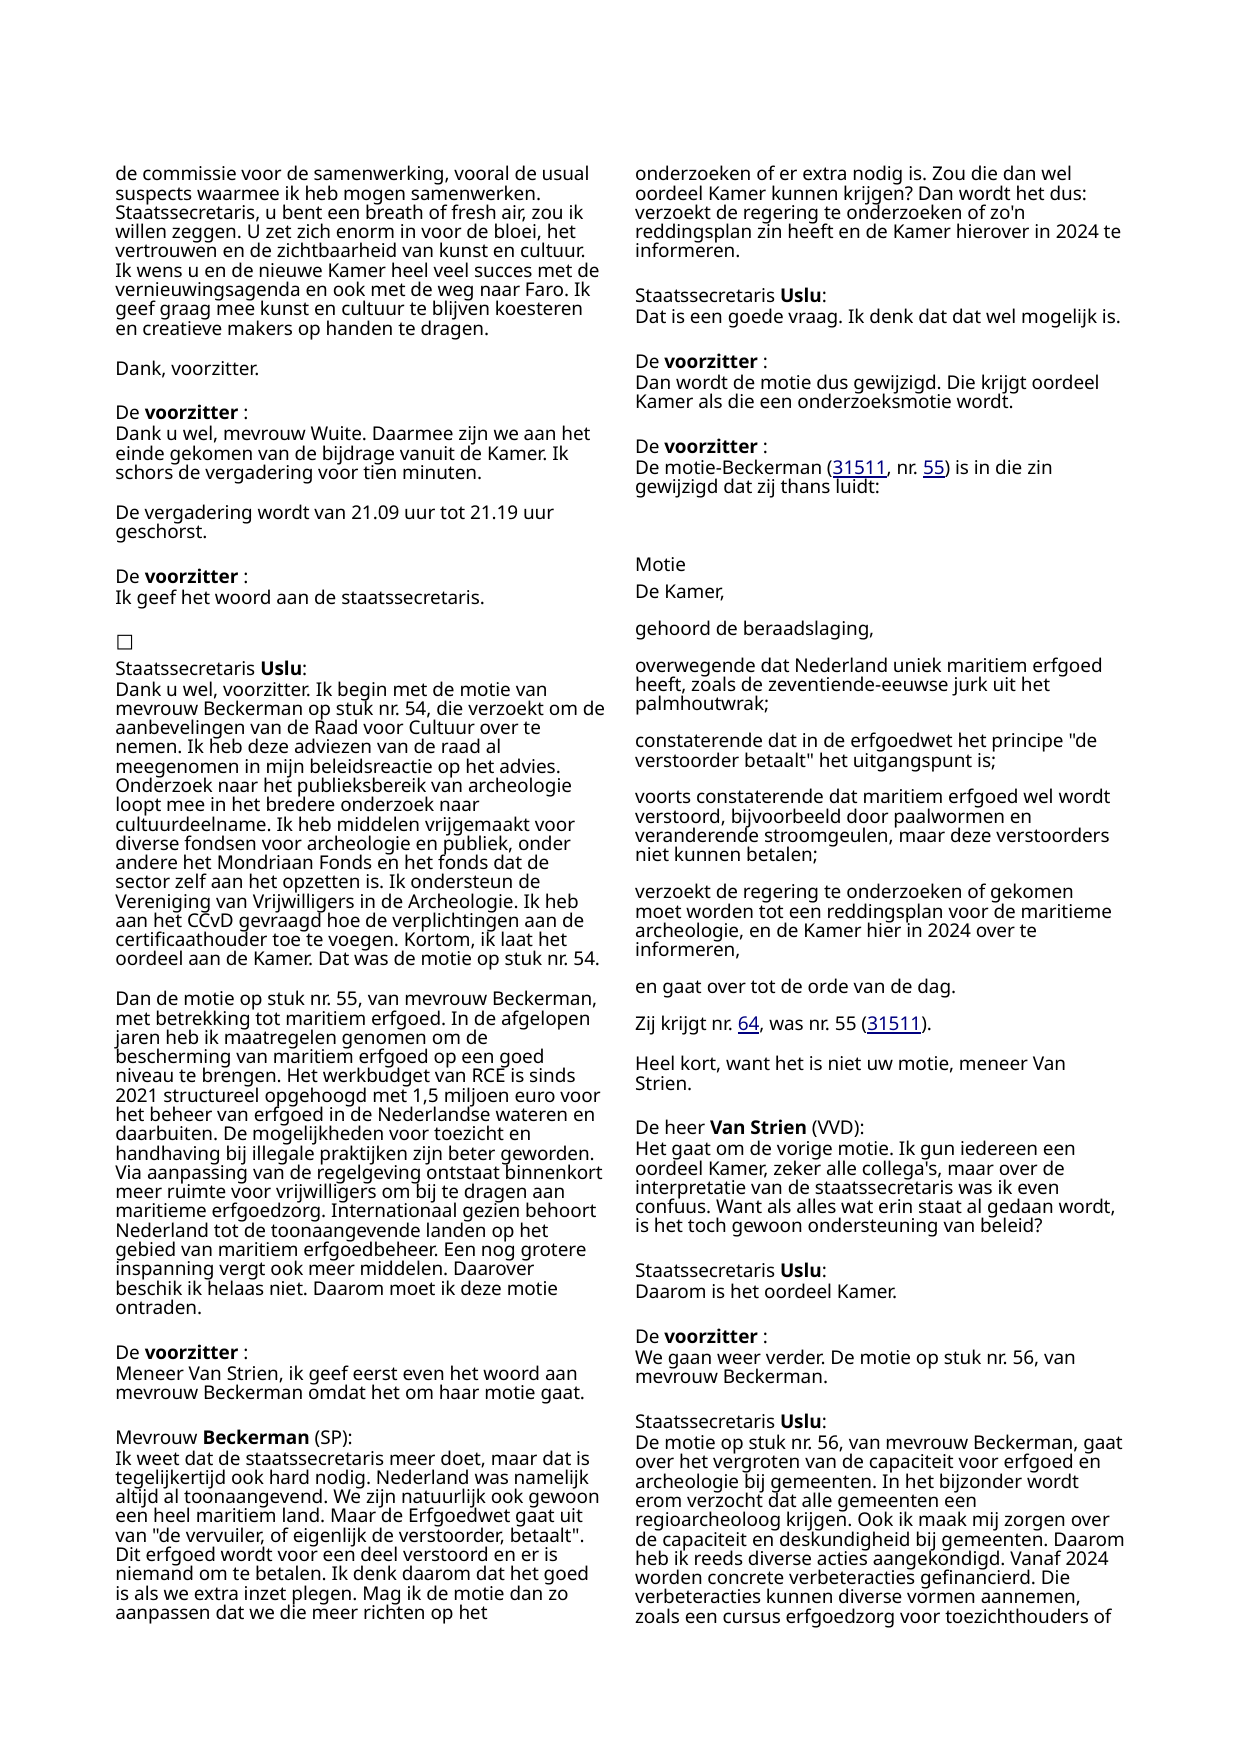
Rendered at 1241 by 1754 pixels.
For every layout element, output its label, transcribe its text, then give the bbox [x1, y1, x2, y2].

text en gaat over tot de orde van de dag. [635, 978, 1125, 997]
text de commissie voor de samenwerking, vooral de usual suspects waarmee ik heb mogen samenwerken. Staatssecretaris, u bent een breath of fresh air, zou ik willen zeggen. U zet zich enorm in voor de bloei, het vertrouwen en de zichtbaarheid van kunst en cultuur. Ik wens u en de nieuwe Kamer heel veel succes met de vernieuwingsagenda en ook met de weg naar Faro. Ik geef graag mee kunst en cultuur te blijven koesteren en creatieve makers op handen te dragen. [115, 165, 605, 339]
text Het gaat om de vorige motie. Ik gun iedereen een oordeel Kamer, zeker alle collega's, maar over de interpretatie van de staatssecretaris was ik even confuus. Want als alles wat erin staat al gedaan wordt, is het toch gewoon ondersteuning van beleid? [635, 1140, 1125, 1237]
text Dan de motie op stuk nr. 55, van mevrouw Beckerman, met betrekking tot maritiem erfgoed. In de afgelopen jaren heb ik maatregelen genomen om de bescherming van maritiem erfgoed op een goed niveau te brengen. Het werkbudget van RCE is sinds 2021 structureel opgehoogd met 1,5 miljoen euro voor het beheer van erfgoed in de Nederlandse wateren en daarbuiten. De mogelijkheden voor toezicht en handhaving bij illegale praktijken zijn beter geworden. Via aanpassing van de regelgeving ontstaat binnenkort meer ruimte voor vrijwilligers om bij te dragen aan maritieme erfgoedzorg. Internationaal gezien behoort Nederland tot de toonaangevende landen op het gebied van maritiem erfgoedbeheer. Een nog grotere inspanning vergt ook meer middelen. Daarover beschik ik helaas niet. Daarom moet ik deze motie ontraden. [115, 990, 605, 1318]
text Zij krijgt nr. 64, was nr. 55 (31511). [635, 1015, 1125, 1034]
text De motie-Beckerman (31511, nr. 55) is in die zin gewijzigd dat zij thans luidt: [635, 459, 1125, 498]
text Dat is een goede vraag. Ik denk dat dat wel mogelijk is. [635, 308, 1125, 327]
text Meneer Van Strien, ik geef eerst even het woord aan mevrouw Beckerman omdat het om haar motie gaat. [115, 1364, 605, 1403]
text Dan wordt de motie dus gewijzigd. Die krijgt oordeel Kamer als die een onderzoeksmotie wordt. [635, 374, 1125, 413]
text Ik weet dat de staatssecretaris meer doet, maar dat is tegelijkertijd ook hard nodig. Nederland was namelijk altijd al toonaangevend. We zijn natuurlijk ook gewoon een heel maritiem land. Maar de Erfgoedwet gaat uit van "de vervuiler, of eigenlijk de verstoorder, betaalt". Dit erfgoed wordt voor een deel verstoord en er is niemand om te betalen. Ik denk daarom dat het goed is als we extra inzet plegen. Mag ik de motie dan zo aanpassen dat we die meer richten op het [115, 1450, 605, 1623]
text overwegende dat Nederland uniek maritiem erfgoed heeft, zoals de zeventiende-eeuwse jurk uit het palmhoutwrak; [635, 657, 1125, 714]
text Mevrouw Beckerman (SP): [115, 1424, 605, 1450]
text constaterende dat in de erfgoedwet het principe "de verstoorder betaalt" het uitgangspunt is; [635, 732, 1125, 771]
text Dank u wel, voorzitter. Ik begin met de motie van mevrouw Beckerman op stuk nr. 54, die verzoekt om de aanbevelingen van de Raad voor Cultuur over te nemen. Ik heb deze adviezen van de raad al meegenomen in mijn beleidsreactie op het advies. Onderzoek naar het publieksbereik van archeologie loopt mee in het bredere onderzoek naar cultuurdeelname. Ik heb middelen vrijgemaakt voor diverse fondsen voor archeologie en publiek, onder andere het Mondriaan Fonds en het fonds dat de sector zelf aan het opzetten is. Ik ondersteun de Vereniging van Vrijwilligers in de Archeologie. Ik heb aan het CCvD gevraagd hoe de verplichtingen aan de certificaathouder toe te voegen. Kortom, ik laat het oordeel aan de Kamer. Dat was de motie op stuk nr. 54. [115, 681, 605, 970]
text voorts constaterende dat maritiem erfgoed wel wordt verstoord, bijvoorbeeld door paalwormen en veranderende stroomgeulen, maar deze verstoorders niet kunnen betalen; [635, 788, 1125, 866]
text De voorzitter : [635, 1323, 1125, 1349]
text Daarom is het oordeel Kamer. [635, 1283, 1125, 1302]
text gehoord de beraadslaging, [635, 620, 1125, 639]
text Staatssecretaris Uslu: [635, 282, 1125, 308]
text De voorzitter : [635, 433, 1125, 459]
text onderzoeken of er extra nodig is. Zou die dan wel oordeel Kamer kunnen krijgen? Dan wordt het dus: verzoekt de regering te onderzoeken of zo'n reddingsplan zin heeft en de Kamer hierover in 2024 te informeren. [635, 165, 1125, 262]
text Staatssecretaris Uslu: [115, 655, 605, 681]
text De heer Van Strien (VVD): [635, 1114, 1125, 1140]
text De Kamer, [635, 583, 1125, 602]
text Heel kort, want het is niet uw motie, meneer Van Strien. [635, 1055, 1125, 1094]
text De voorzitter : [635, 348, 1125, 374]
text Dank u wel, mevrouw Wuite. Daarmee zijn we aan het einde gekomen van de bijdrage vanuit de Kamer. Ik schors de vergadering voor tien minuten. [115, 425, 605, 483]
text Dank, voorzitter. [115, 359, 605, 379]
text Staatssecretaris Uslu: [635, 1408, 1125, 1434]
text ⬜ [115, 629, 605, 655]
text De voorzitter : [115, 399, 605, 425]
text De vergadering wordt van 21.09 uur tot 21.19 uur geschorst. [115, 504, 605, 542]
text Motie [635, 551, 1125, 577]
text Staatssecretaris Uslu: [635, 1257, 1125, 1283]
text Ik geef het woord aan de staatssecretaris. [115, 589, 605, 608]
text De voorzitter : [115, 563, 605, 589]
text We gaan weer verder. De motie op stuk nr. 56, van mevrouw Beckerman. [635, 1349, 1125, 1388]
text De voorzitter : [115, 1339, 605, 1364]
text verzoekt de regering te onderzoeken of gekomen moet worden tot een reddingsplan voor de maritieme archeologie, en de Kamer hier in 2024 over te informeren, [635, 883, 1125, 960]
text De motie op stuk nr. 56, van mevrouw Beckerman, gaat over het vergroten van de capaciteit voor erfgoed en archeologie bij gemeenten. In het bijzonder wordt erom verzocht dat alle gemeenten een regioarcheoloog krijgen. Ook ik maak mij zorgen over de capaciteit en deskundigheid bij gemeenten. Daarom heb ik reeds diverse acties aangekondigd. Vanaf 2024 worden concrete verbeteracties gefinancierd. Die verbeteracties kunnen diverse vormen aannemen, zoals een cursus erfgoedzorg voor toezichthouders of [635, 1434, 1125, 1627]
